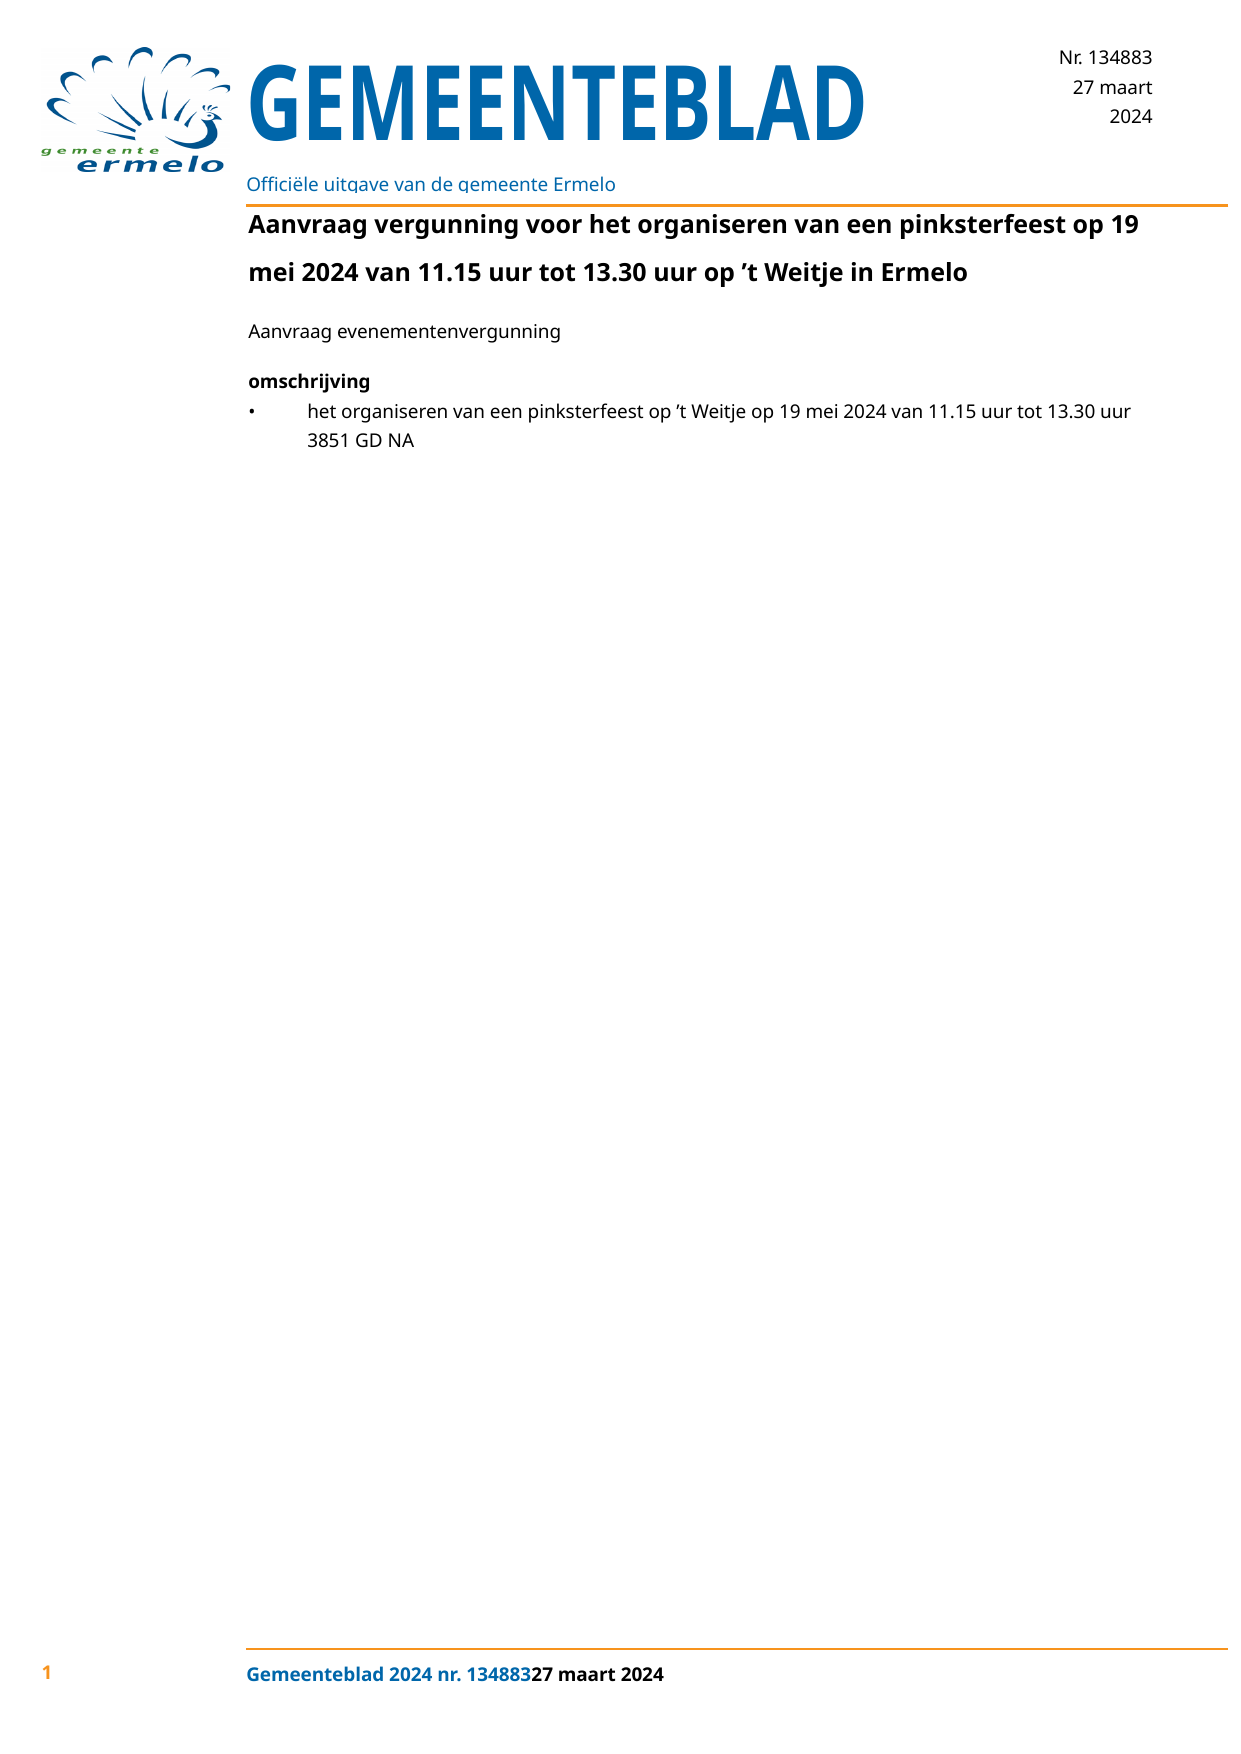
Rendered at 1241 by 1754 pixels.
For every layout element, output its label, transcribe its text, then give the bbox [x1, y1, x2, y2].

text omschrijving [248, 368, 1152, 394]
picture [41, 47, 231, 172]
text Aanvraag vergunning voor het organiseren van een pinksterfeest op 19 mei 2024 van 11.15 uur tot 13.30 uur op ’t Weitje in Ermelo [248, 207, 1152, 288]
list het organiseren van een pinksterfeest op ’t Weitje op 19 mei 2024 van 11.15 uur tot 13.30 uur 3851 GD NA [248, 398, 1152, 453]
text Aanvraag evenementenvergunning [248, 318, 1152, 344]
